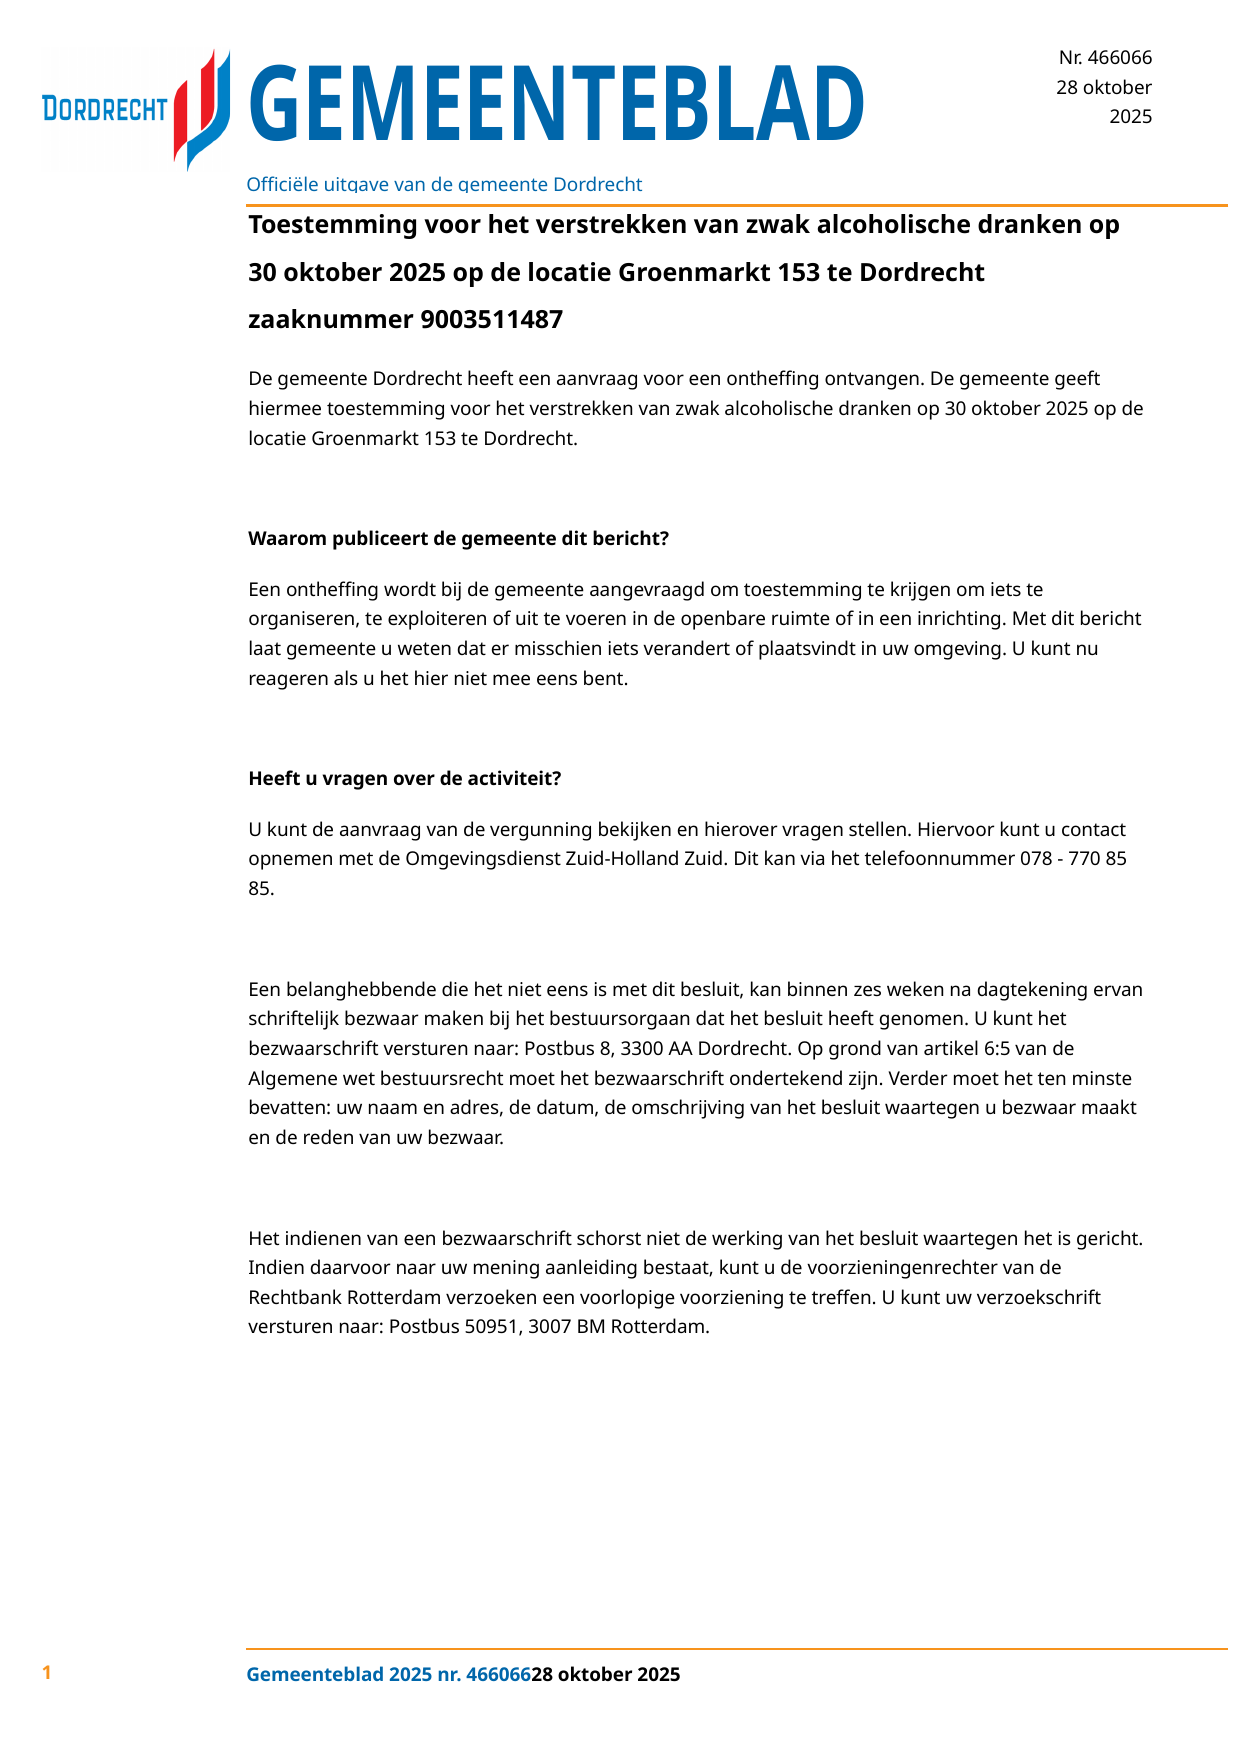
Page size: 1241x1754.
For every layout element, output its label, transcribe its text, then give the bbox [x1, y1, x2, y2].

picture [41, 47, 231, 172]
text Toestemming voor het verstrekken van zwak alcoholische dranken op 30 oktober 2025 op de locatie Groenmarkt 153 te Dordrecht zaaknummer 9003511487 [248, 207, 1152, 336]
text Waarom publiceert de gemeente dit bericht? [248, 526, 1152, 551]
text Het indienen van een bezwaarschrift schorst niet de werking van het besluit waartegen het is gericht. Indien daarvoor naar uw mening aanleiding bestaat, kunt u de voorzieningenrechter van de Rechtbank Rotterdam verzoeken een voorlopige voorziening te treffen. U kunt uw verzoekschrift versturen naar: Postbus 50951, 3007 BM Rotterdam. [248, 1225, 1152, 1339]
text Een ontheffing wordt bij de gemeente aangevraagd om toestemming te krijgen om iets te organiseren, te exploiteren of uit te voeren in de openbare ruimte of in een inrichting. Met dit bericht laat gemeente u weten dat er misschien iets verandert of plaatsvindt in uw omgeving. U kunt nu reageren als u het hier niet mee eens bent. [248, 576, 1152, 690]
text Heeft u vragen over de activiteit? [248, 766, 1152, 791]
text U kunt de aanvraag van de vergunning bekijken en hierover vragen stellen. Hiervoor kunt u contact opnemen met de Omgevingsdienst Zuid-Holland Zuid. Dit kan via het telefoonnummer 078 - 770 85 85. [248, 816, 1152, 901]
text De gemeente Dordrecht heeft een aanvraag voor een ontheffing ontvangen. De gemeente geeft hiermee toestemming voor het verstrekken van zwak alcoholische dranken op 30 oktober 2025 op de locatie Groenmarkt 153 te Dordrecht. [248, 366, 1152, 450]
text Een belanghebbende die het niet eens is met dit besluit, kan binnen zes weken na dagtekening ervan schriftelijk bezwaar maken bij het bestuursorgaan dat het besluit heeft genomen. U kunt het bezwaarschrift versturen naar: Postbus 8, 3300 AA Dordrecht. Op grond van artikel 6:5 van de Algemene wet bestuursrecht moet het bezwaarschrift ondertekend zijn. Verder moet het ten minste bevatten: uw naam en adres, de datum, de omschrijving van het besluit waartegen u bezwaar maakt en de reden van uw bezwaar. [248, 976, 1152, 1149]
